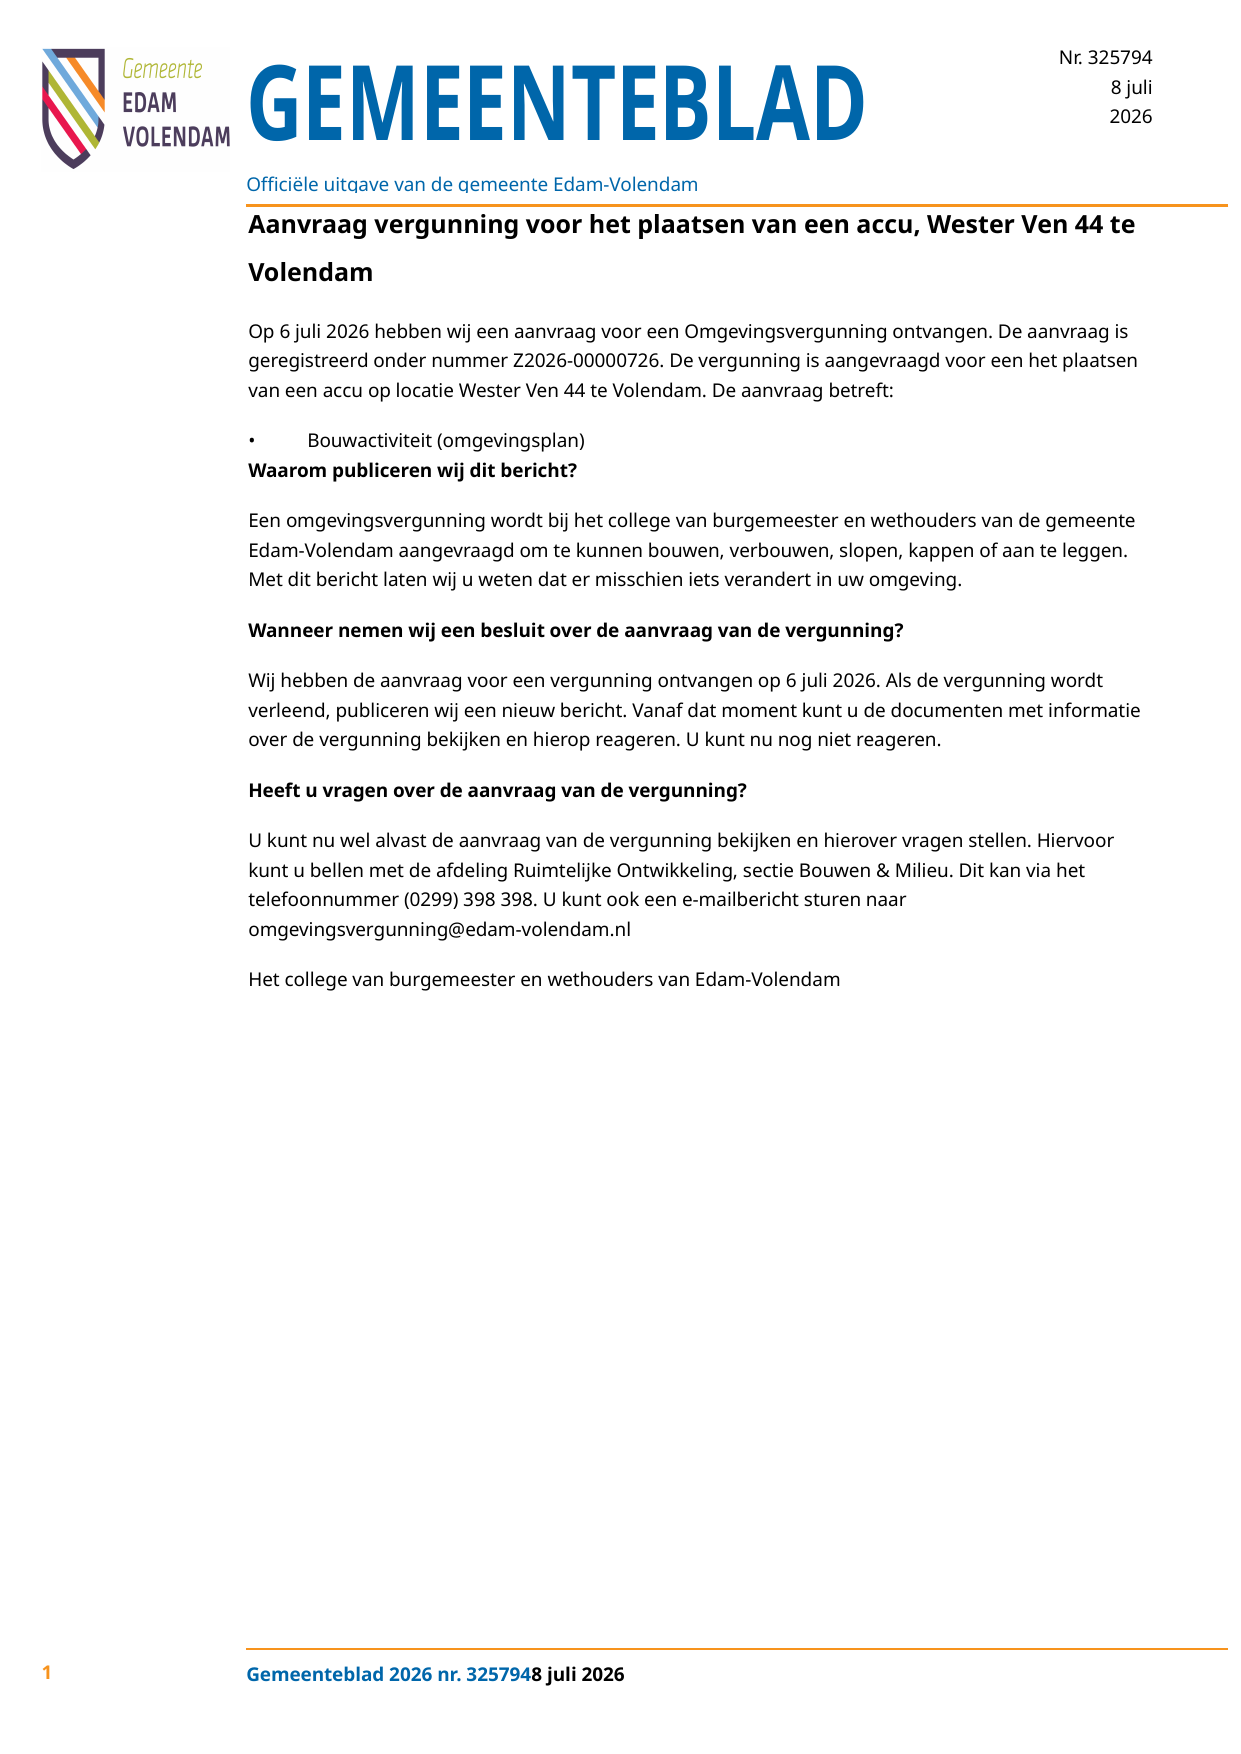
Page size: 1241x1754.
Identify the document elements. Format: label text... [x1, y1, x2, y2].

text Aanvraag vergunning voor het plaatsen van een accu, Wester Ven 44 te Volendam [248, 207, 1152, 288]
text Heeft u vragen over de aanvraag van de vergunning? [248, 777, 1152, 803]
text Wanneer nemen wij een besluit over de aanvraag van de vergunning? [248, 617, 1152, 643]
list Bouwactiviteit (omgevingsplan) [248, 427, 1152, 453]
picture [41, 47, 231, 172]
text Op 6 juli 2026 hebben wij een aanvraag voor een Omgevingsvergunning ontvangen. De aanvraag is geregistreerd onder nummer Z2026-00000726. De vergunning is aangevraagd voor een het plaatsen van een accu op locatie Wester Ven 44 te Volendam. De aanvraag betreft: [248, 318, 1152, 403]
text Een omgevingsvergunning wordt bij het college van burgemeester en wethouders van de gemeente Edam-Volendam aangevraagd om te kunnen bouwen, verbouwen, slopen, kappen of aan te leggen. Met dit bericht laten wij u weten dat er misschien iets verandert in uw omgeving. [248, 507, 1152, 592]
text U kunt nu wel alvast de aanvraag van de vergunning bekijken en hierover vragen stellen. Hiervoor kunt u bellen met de afdeling Ruimtelijke Ontwikkeling, sectie Bouwen & Milieu. Dit kan via het telefoonnummer (0299) 398 398. U kunt ook een e-mailbericht sturen naar omgevingsvergunning@edam-volendam.nl [248, 827, 1152, 942]
text Wij hebben de aanvraag voor een vergunning ontvangen op 6 juli 2026. Als de vergunning wordt verleend, publiceren wij een nieuw bericht. Vanaf dat moment kunt u de documenten met informatie over de vergunning bekijken en hierop reageren. U kunt nu nog niet reageren. [248, 667, 1152, 752]
text Waarom publiceren wij dit bericht? [248, 457, 1152, 483]
text Het college van burgemeester en wethouders van Edam-Volendam [248, 967, 1152, 992]
